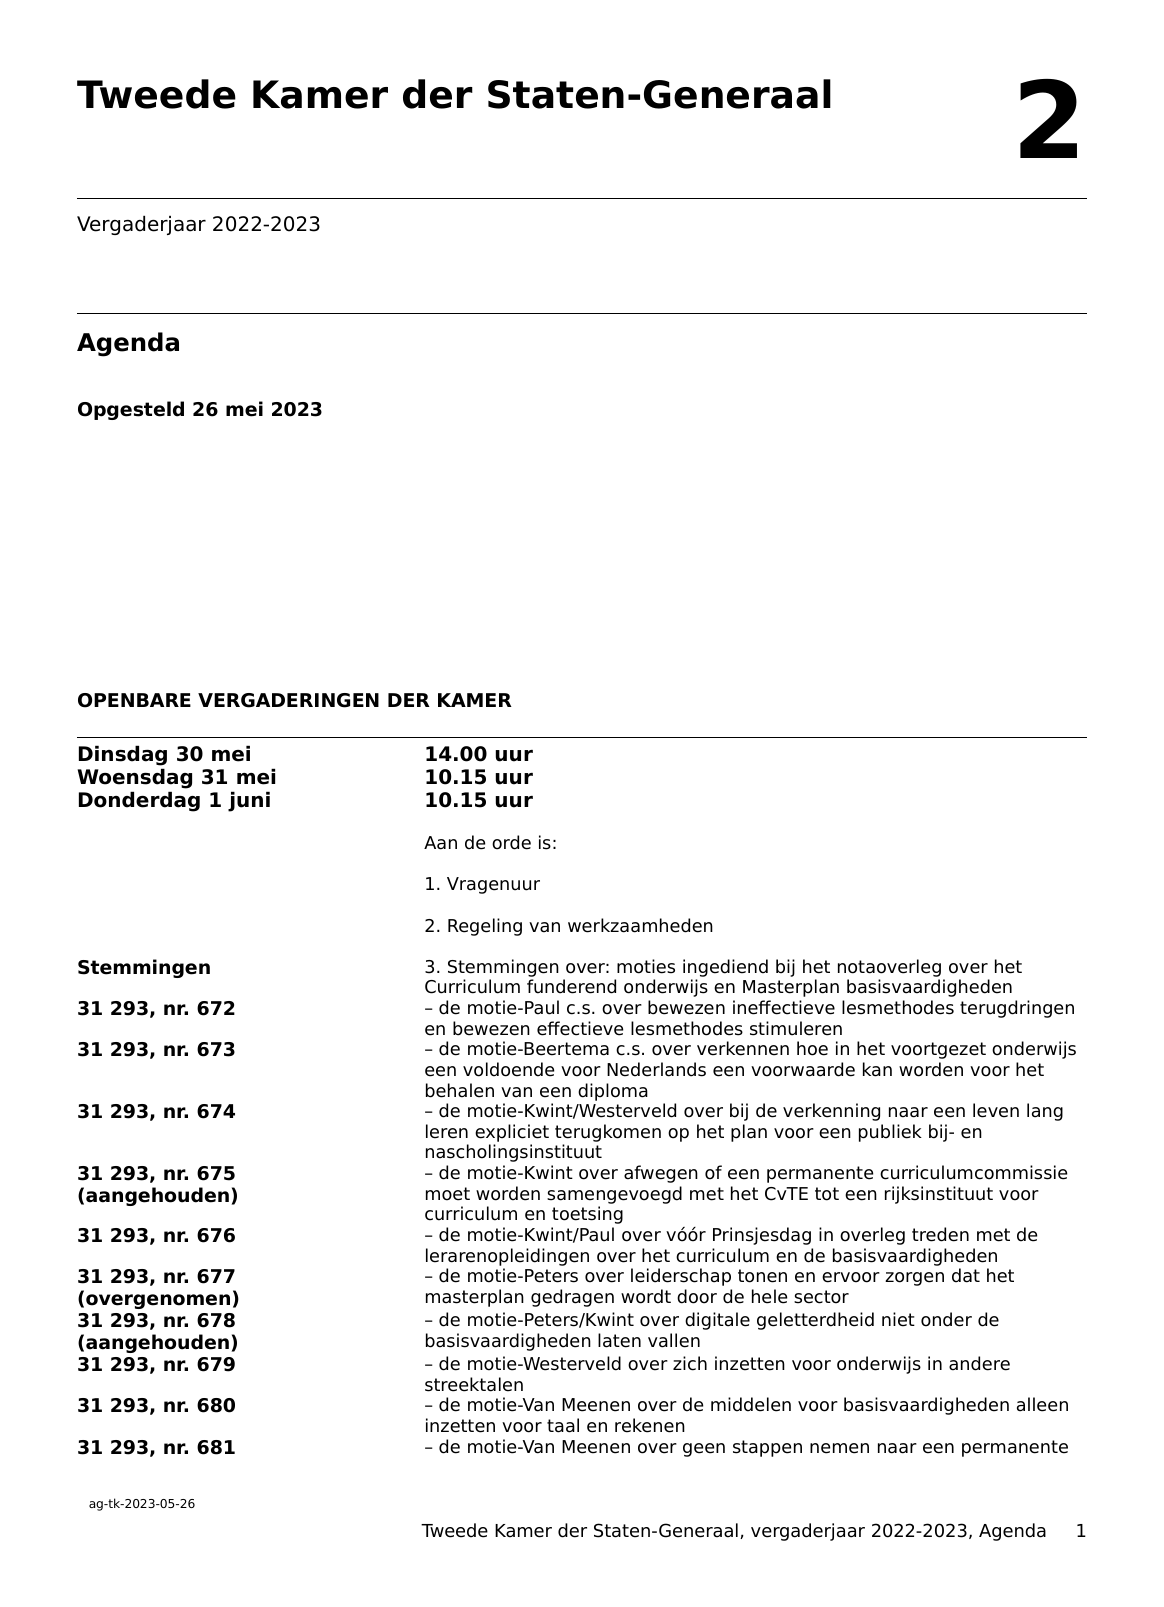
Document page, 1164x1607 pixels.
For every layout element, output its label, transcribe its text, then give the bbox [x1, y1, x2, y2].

table_cell [401, 854, 418, 874]
table_cell – de motie-Kwint/Paul over vóór Prinsjesdag in overleg treden met de lerarenopleidingen over het curriculum en de basisvaardigheden [418, 1225, 1087, 1266]
table_cell [401, 998, 418, 1039]
table_cell – de motie-Van Meenen over geen stappen nemen naar een permanente [418, 1437, 1087, 1458]
table_cell – de motie-Peters over leiderschap tonen en ervoor zorgen dat het masterplan gedragen wordt door de hele sector [418, 1266, 1087, 1310]
table_cell [418, 813, 1087, 833]
text Opgesteld 26 mei 2023 [77, 399, 1087, 421]
table_cell 10.15 uur [418, 766, 1087, 789]
table_cell [401, 1395, 418, 1437]
table_cell [401, 1437, 418, 1458]
table_cell [401, 833, 418, 854]
table_cell 1. Vragenuur [418, 874, 1087, 895]
table_cell 2. Regeling van werkzaamheden [418, 916, 1087, 936]
table_cell [401, 1310, 418, 1354]
table_cell 31 293, nr. 680 [77, 1395, 401, 1437]
table_cell Agenda [77, 314, 422, 357]
table_cell [401, 1101, 418, 1163]
table_cell [77, 895, 401, 916]
table_cell 31 293, nr. 673 [77, 1039, 401, 1101]
table_cell Aan de orde is: [418, 833, 1087, 854]
table_cell 31 293, nr. 674 [77, 1101, 401, 1163]
table_cell [418, 854, 1087, 874]
table_cell [77, 854, 401, 874]
subtitle OPENBARE VERGADERINGEN DER KAMER [77, 690, 1087, 712]
table_header Tweede Kamer der Staten-Generaal [77, 59, 886, 198]
table_cell – de motie-Peters/Kwint over digitale geletterdheid niet onder de basisvaardigheden laten vallen [418, 1310, 1087, 1354]
table_cell Stemmingen [77, 957, 401, 998]
table_cell – de motie-Paul c.s. over bewezen ineffectieve lesmethodes terugdringen en bewezen effectieve lesmethodes stimuleren [418, 998, 1087, 1039]
table_cell [77, 813, 401, 833]
table_cell 31 293, nr. 678 (aangehouden) [77, 1310, 401, 1354]
table_cell 31 293, nr. 676 [77, 1225, 401, 1266]
table_cell [401, 916, 418, 936]
table_cell – de motie-Kwint/Westerveld over bij de verkenning naar een leven lang leren expliciet terugkomen op het plan voor een publiek bij- en nascholingsinstituut [418, 1101, 1087, 1163]
table_cell – de motie-Westerveld over zich inzetten voor onderwijs in andere streektalen [418, 1354, 1087, 1395]
table_header Dinsdag 30 mei [77, 738, 401, 766]
table_cell [401, 874, 418, 895]
table_cell [77, 936, 401, 957]
table_cell [401, 1039, 418, 1101]
table_cell 31 293, nr. 672 [77, 998, 401, 1039]
table_cell – de motie-Van Meenen over de middelen voor basisvaardigheden alleen inzetten voor taal en rekenen [418, 1395, 1087, 1437]
text ag-tk-2023-05-26 [88, 1497, 323, 1511]
table_cell [401, 1163, 418, 1225]
table_cell [401, 1225, 418, 1266]
table_cell [77, 833, 401, 854]
table_header [401, 738, 418, 766]
table_cell Donderdag 1 juni [77, 789, 401, 812]
table_cell – de motie-Kwint over afwegen of een permanente curriculumcommissie moet worden samengevoegd met het CvTE tot een rijksinstituut voor curriculum en toetsing [418, 1163, 1087, 1225]
table_cell [77, 916, 401, 936]
table_cell – de motie-Beertema c.s. over verkennen hoe in het voortgezet onderwijs een voldoende voor Nederlands een voorwaarde kan worden voor het behalen van een diploma [418, 1039, 1087, 1101]
table_cell [418, 936, 1087, 957]
table_header 14.00 uur [418, 738, 1087, 766]
table_cell 31 293, nr. 677 (overgenomen) [77, 1266, 401, 1310]
table_cell Woensdag 31 mei [77, 766, 401, 789]
table_cell 10.15 uur [418, 789, 1087, 812]
table_cell 3. Stemmingen over: moties ingediend bij het notaoverleg over het Curriculum funderend onderwijs en Masterplan basisvaardigheden [418, 957, 1087, 998]
table_header 2 [886, 59, 1087, 198]
table_cell [401, 813, 418, 833]
table_cell [418, 895, 1087, 916]
table_cell [401, 789, 418, 812]
table_cell Vergaderjaar 2022-2023 [77, 199, 1087, 313]
table_cell [401, 1354, 418, 1395]
table_cell [77, 874, 401, 895]
table_cell 31 293, nr. 675 (aangehouden) [77, 1163, 401, 1225]
table_cell [422, 314, 1087, 357]
table_cell [401, 1266, 418, 1310]
table_cell [401, 895, 418, 916]
table_cell [401, 936, 418, 957]
table_cell [401, 766, 418, 789]
table_cell 31 293, nr. 681 [77, 1437, 401, 1458]
table_cell 31 293, nr. 679 [77, 1354, 401, 1395]
table_cell [401, 957, 418, 998]
